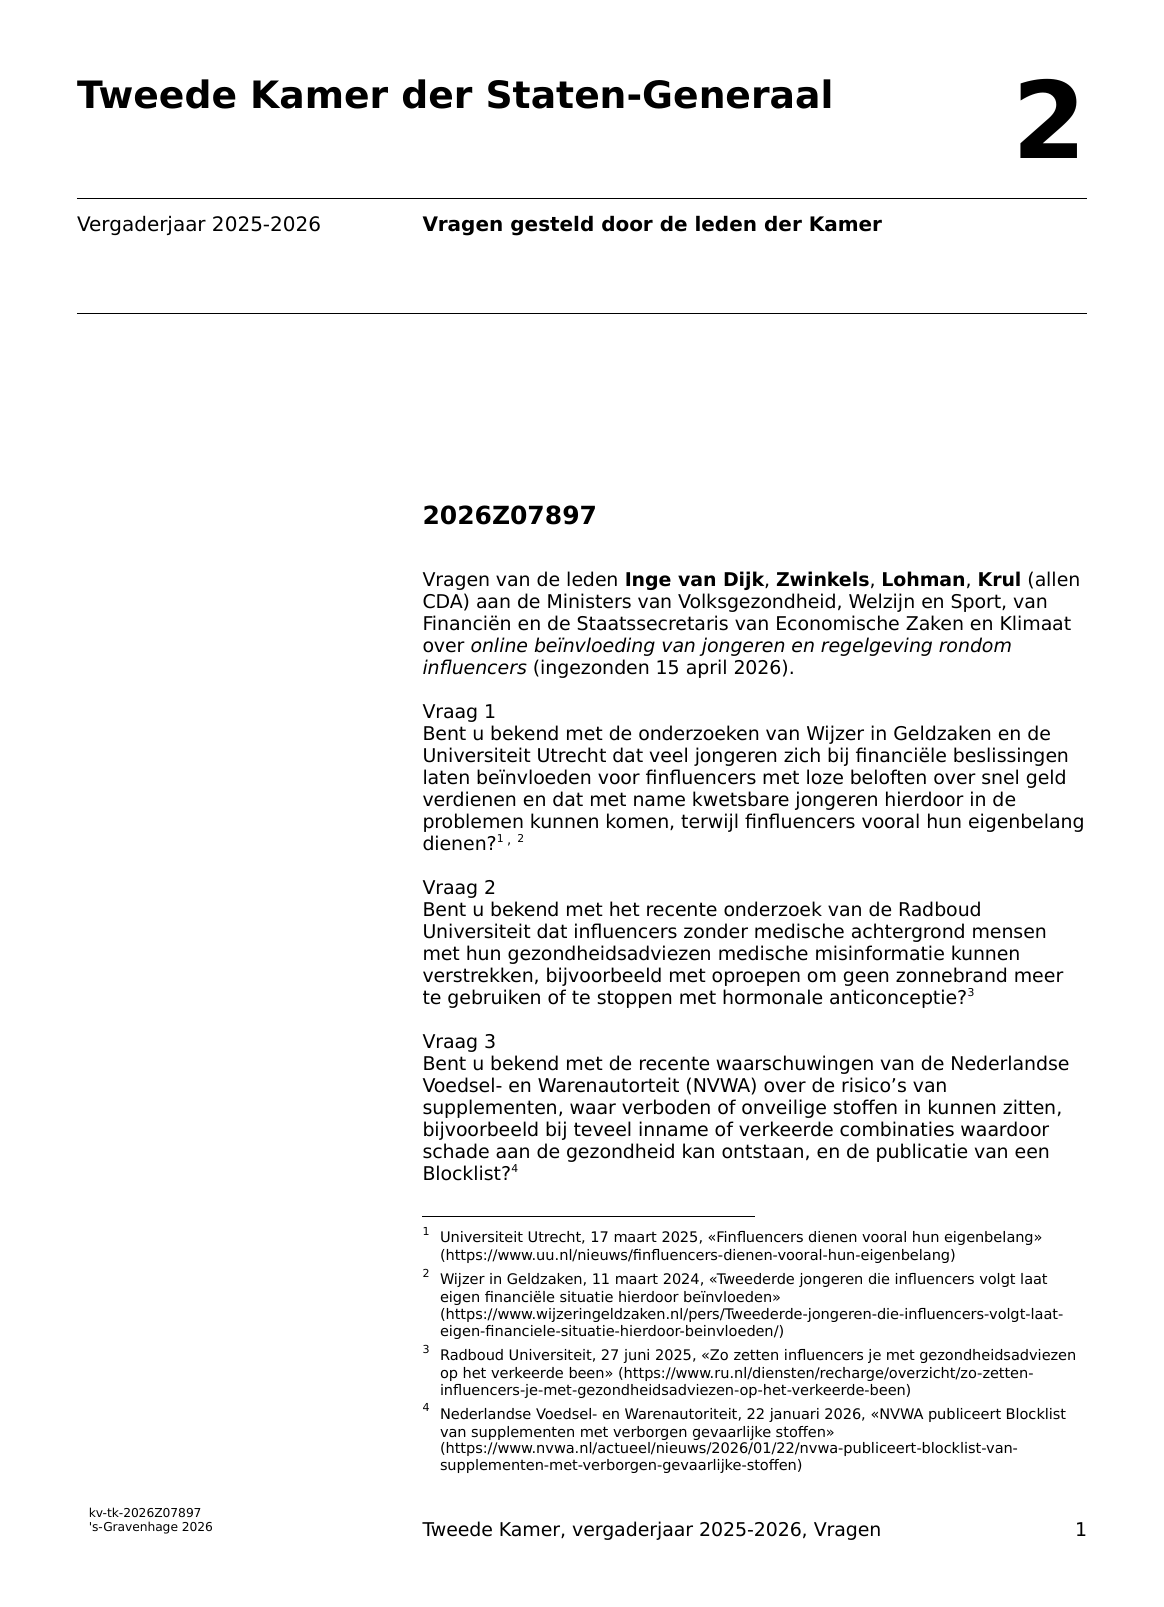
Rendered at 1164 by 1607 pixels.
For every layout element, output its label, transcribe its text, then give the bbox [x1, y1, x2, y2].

table_header 2 [886, 59, 1087, 198]
text Bent u bekend met de onderzoeken van Wijzer in Geldzaken en de Universiteit Utrecht dat veel jongeren zich bij financiële beslissingen laten beïnvloeden voor finfluencers met loze beloften over snel geld verdienen en dat met name kwetsbare jongeren hierdoor in de problemen kunnen komen, terwijl finfluencers vooral hun eigenbelang dienen?, [422, 723, 1087, 855]
text Vraag 1 [422, 701, 1087, 723]
text Vraag 2 [422, 877, 1087, 899]
text Nederlandse Voedsel- en Warenautoriteit, 22 januari 2026, «NVWA publiceert Blocklist van supplementen met verborgen gevaarlijke stoffen» (https://www.nvwa.nl/actueel/nieuws/2026/01/22/nvwa-publiceert-blocklist-van-supplementen-met-verborgen-gevaarlijke-stoffen) [422, 1402, 1087, 1474]
table_cell Vragen gesteld door de leden der Kamer [422, 199, 1087, 313]
text 2026Z07897 [422, 501, 1087, 531]
text Wijzer in Geldzaken, 11 maart 2024, «Tweederde jongeren die influencers volgt laat eigen financiële situatie hierdoor beïnvloeden» (https://www.wijzeringeldzaken.nl/pers/Tweederde-jongeren-die-influencers-volgt-laat-eigen-financiele-situatie-hierdoor-beinvloeden/) [422, 1267, 1087, 1340]
text 's-Gravenhage 2026 [88, 1520, 323, 1534]
text Radboud Universiteit, 27 juni 2025, «Zo zetten influencers je met gezondheidsadviezen op het verkeerde been» (https://www.ru.nl/diensten/recharge/overzicht/zo-zetten-influencers-je-met-gezondheidsadviezen-op-het-verkeerde-been) [422, 1343, 1087, 1399]
text Bent u bekend met de recente waarschuwingen van de Nederlandse Voedsel- en Warenautorteit (NVWA) over de risico’s van supplementen, waar verboden of onveilige stoffen in kunnen zitten, bijvoorbeeld bij teveel inname of verkeerde combinaties waardoor schade aan de gezondheid kan ontstaan, en de publicatie van een Blocklist? [422, 1053, 1087, 1185]
table_header Tweede Kamer der Staten-Generaal [77, 59, 886, 198]
text Vragen van de leden Inge van Dijk, Zwinkels, Lohman, Krul (allen CDA) aan de Ministers van Volksgezondheid, Welzijn en Sport, van Financiën en de Staatssecretaris van Economische Zaken en Klimaat over online beïnvloeding van jongeren en regelgeving rondom influencers (ingezonden 15 april 2026). [422, 569, 1087, 679]
text Universiteit Utrecht, 17 maart 2025, «Finfluencers dienen vooral hun eigenbelang» (https://www.uu.nl/nieuws/finfluencers-dienen-vooral-hun-eigenbelang) [422, 1225, 1087, 1264]
text Bent u bekend met het recente onderzoek van de Radboud Universiteit dat influencers zonder medische achtergrond mensen met hun gezondheidsadviezen medische misinformatie kunnen verstrekken, bijvoorbeeld met oproepen om geen zonnebrand meer te gebruiken of te stoppen met hormonale anticonceptie? [422, 899, 1087, 1009]
text Vraag 3 [422, 1031, 1087, 1053]
table_cell Vergaderjaar 2025-2026 [77, 199, 422, 313]
text kv-tk-2026Z07897 [88, 1506, 323, 1520]
